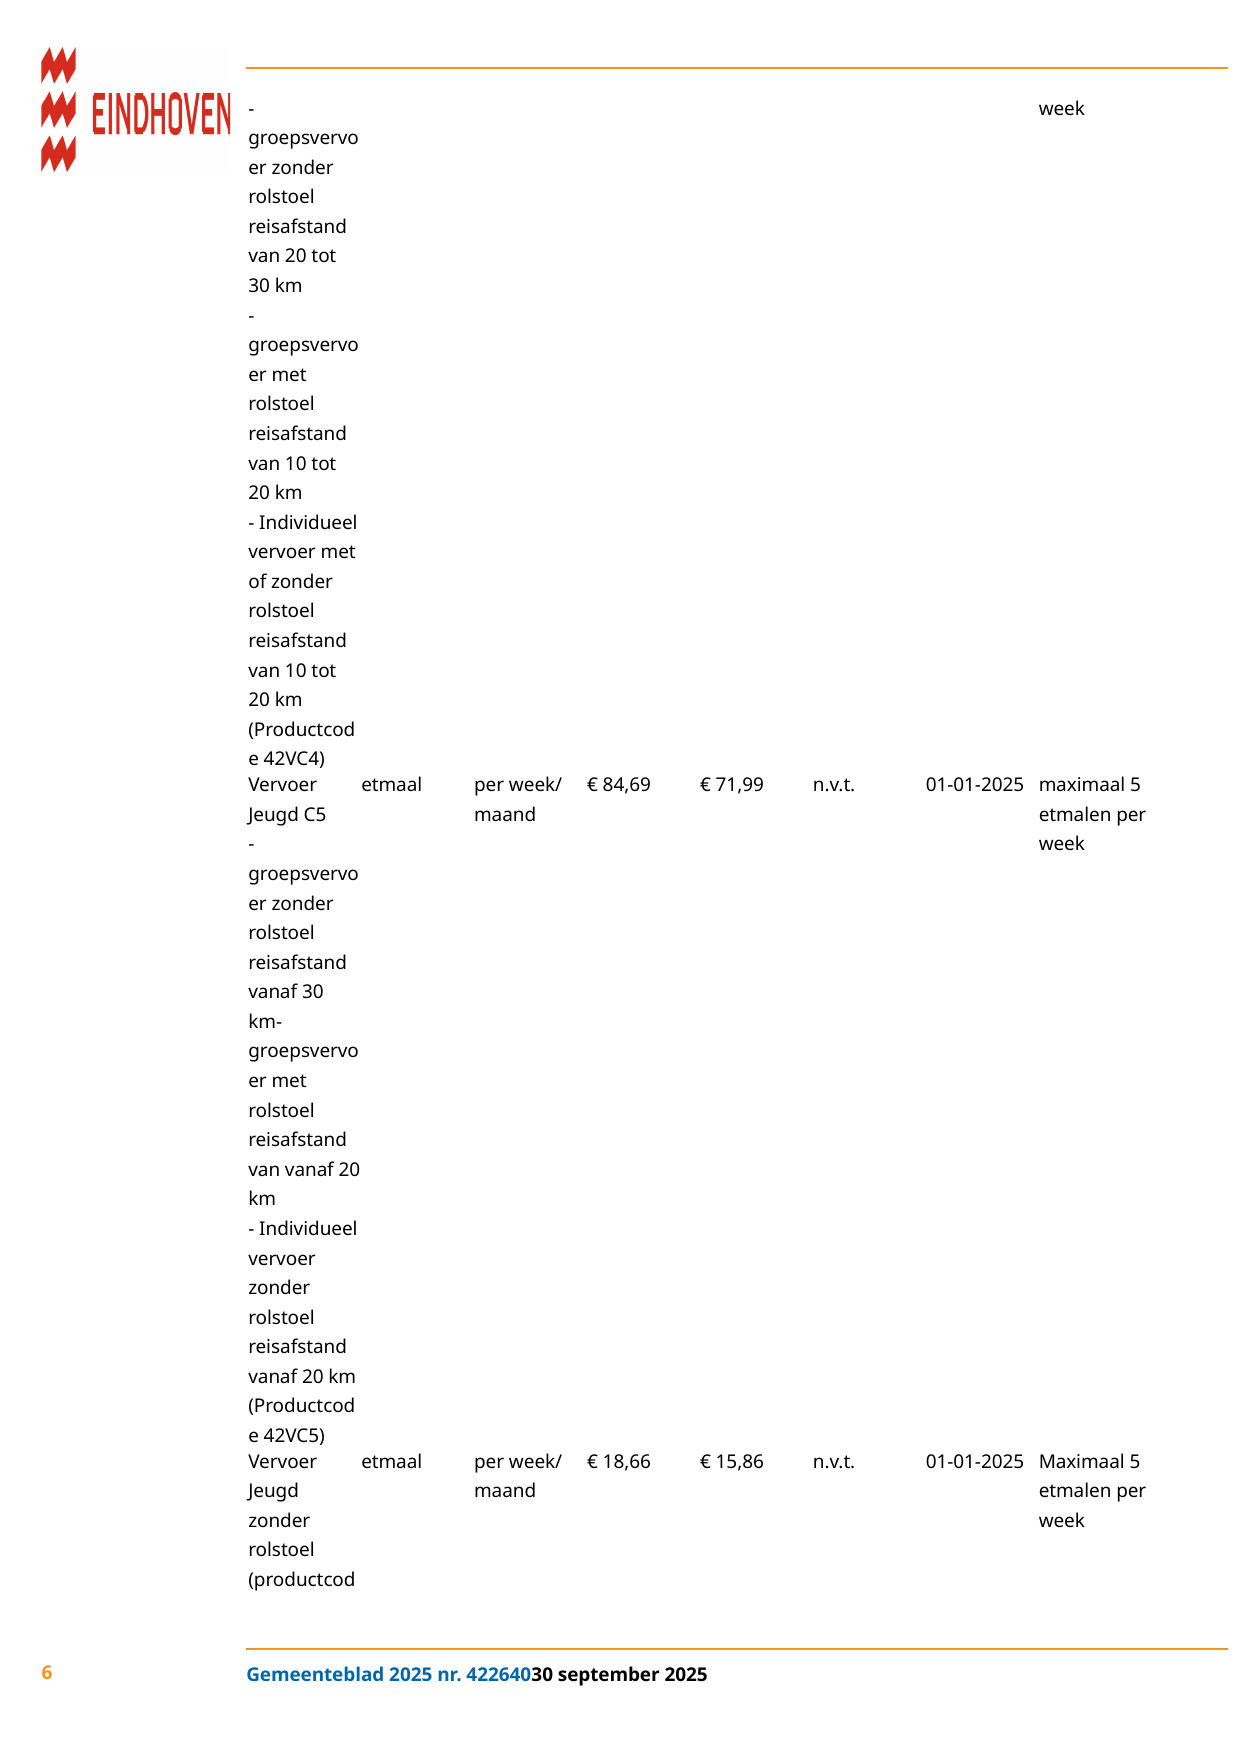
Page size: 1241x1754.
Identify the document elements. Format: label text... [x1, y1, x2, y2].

table_cell n.v.t. [813, 1448, 926, 1592]
table_cell per week/ maand [474, 771, 587, 1448]
table_cell 01-01-2025 [926, 771, 1038, 1448]
table_cell [700, 95, 813, 771]
table_cell etmaal [361, 1448, 474, 1592]
table_cell [587, 95, 700, 771]
table_cell Vervoer Jeugd C5 - groepsvervoer zonder rolstoel reisafstand vanaf 30 km- groepsvervoer met rolstoel reisafstand van vanaf 20 km - Individueel vervoer zonder rolstoel reisafstand vanaf 20 km (Productcode 42VC5) [248, 771, 361, 1448]
table_cell Vervoer Jeugd zonder rolstoel (productcod [248, 1448, 361, 1592]
table_cell € 15,86 [700, 1448, 813, 1592]
table_cell € 18,66 [587, 1448, 700, 1592]
table_cell [474, 95, 587, 771]
table_cell n.v.t. [813, 771, 926, 1448]
table_cell € 84,69 [587, 771, 700, 1448]
table_cell [361, 95, 474, 771]
table_cell maximaal 5 etmalen per week [1039, 771, 1152, 1448]
table_cell 01-01-2025 [926, 1448, 1038, 1592]
table_cell week [1039, 95, 1152, 771]
table_cell per week/ maand [474, 1448, 587, 1592]
table_cell [813, 95, 926, 771]
table_cell [926, 95, 1038, 771]
table_cell etmaal [361, 771, 474, 1448]
table_cell - groepsvervoer zonder rolstoel reisafstand van 20 tot 30 km - groepsvervoer met rolstoel reisafstand van 10 tot 20 km - Individueel vervoer met of zonder rolstoel reisafstand van 10 tot 20 km (Productcode 42VC4) [248, 95, 361, 771]
table_cell Maximaal 5 etmalen per week [1039, 1448, 1152, 1592]
table_cell € 71,99 [700, 771, 813, 1448]
picture [41, 47, 231, 172]
